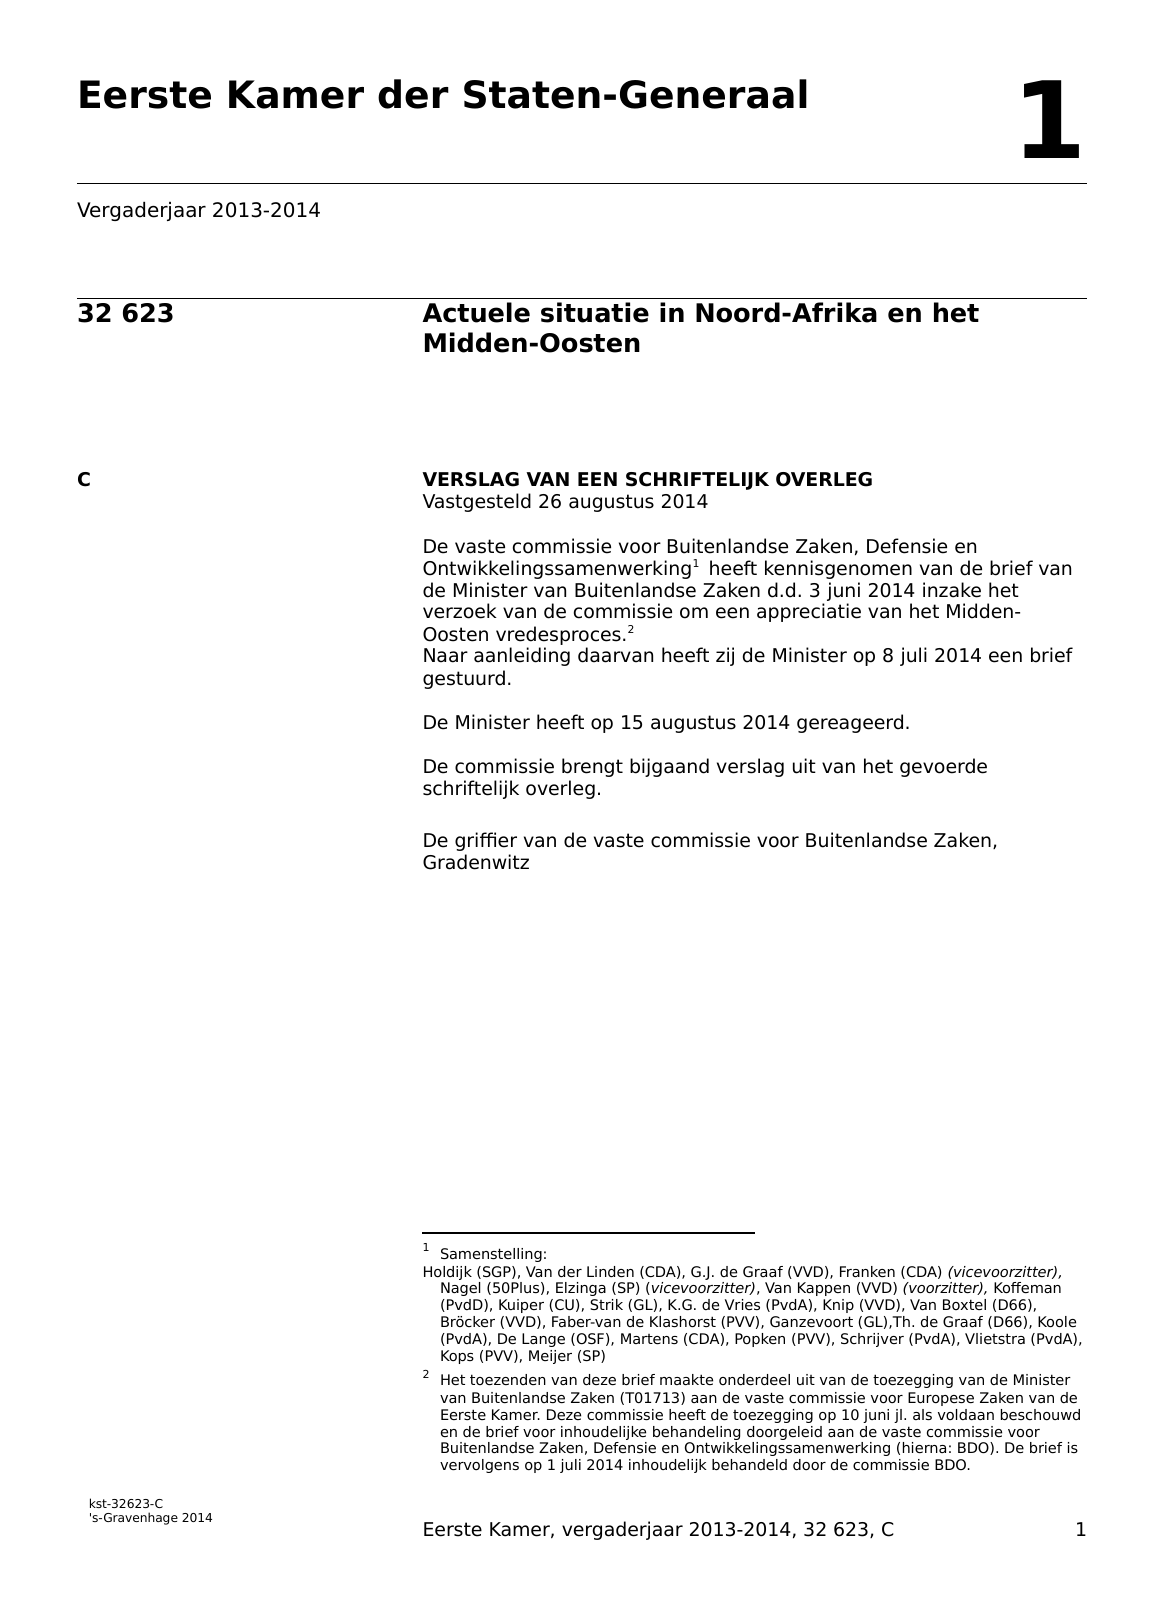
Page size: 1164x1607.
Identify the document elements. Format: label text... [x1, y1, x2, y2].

text Holdijk (SGP), Van der Linden (CDA), G.J. de Graaf (VVD), Franken (CDA) (vicevoorzitter), Nagel (50Plus), Elzinga (SP) (vicevoorzitter), Van Kappen (VVD) (voorzitter), Koffeman (PvdD), Kuiper (CU), Strik (GL), K.G. de Vries (PvdA), Knip (VVD), Van Boxtel (D66), Bröcker (VVD), Faber-van de Klashorst (PVV), Ganzevoort (GL),Th. de Graaf (D66), Koole (PvdA), De Lange (OSF), Martens (CDA), Popken (PVV), Schrijver (PvdA), Vlietstra (PvdA), Kops (PVV), Meijer (SP) [422, 1264, 1087, 1365]
text kst-32623-C [88, 1497, 323, 1511]
subtitle 32 623 Actuele situatie in Noord-Afrika en het Midden-Oosten [77, 299, 1087, 358]
text Het toezenden van deze brief maakte onderdeel uit van de toezegging van de Minister van Buitenlandse Zaken (T01713) aan de vaste commissie voor Europese Zaken van de Eerste Kamer. Deze commissie heeft de toezegging op 10 juni jl. als voldaan beschouwd en de brief voor inhoudelijke behandeling doorgeleid aan de vaste commissie voor Buitenlandse Zaken, Defensie en Ontwikkelingssamenwerking (hierna: BDO). De brief is vervolgens op 1 juli 2014 inhoudelijk behandeld door de commissie BDO. [422, 1368, 1087, 1474]
text 's-Gravenhage 2014 [88, 1511, 323, 1525]
text De Minister heeft op 15 augustus 2014 gereageerd. [422, 712, 1087, 733]
text De griffier van de vaste commissie voor Buitenlandse Zaken, Gradenwitz [422, 830, 1087, 874]
text De vaste commissie voor Buitenlandse Zaken, Defensie en Ontwikkelingssamenwerking heeft kennisgenomen van de brief van de Minister van Buitenlandse Zaken d.d. 3 juni 2014 inzake het verzoek van de commissie om een appreciatie van het Midden-Oosten vredesproces. [422, 536, 1087, 645]
text De commissie brengt bijgaand verslag uit van het gevoerde schriftelijk overleg. [422, 756, 1087, 800]
table_cell Vergaderjaar 2013-2014 [77, 184, 1087, 298]
subtitle C VERSLAG VAN EEN SCHRIFTELIJK OVERLEG [77, 469, 1087, 491]
text Vastgesteld 26 augustus 2014 [422, 491, 1087, 513]
table_header Eerste Kamer der Staten-Generaal [77, 59, 886, 183]
text Naar aanleiding daarvan heeft zij de Minister op 8 juli 2014 een brief gestuurd. [422, 645, 1087, 689]
table_header 1 [886, 59, 1087, 183]
text Samenstelling: [422, 1242, 1087, 1264]
